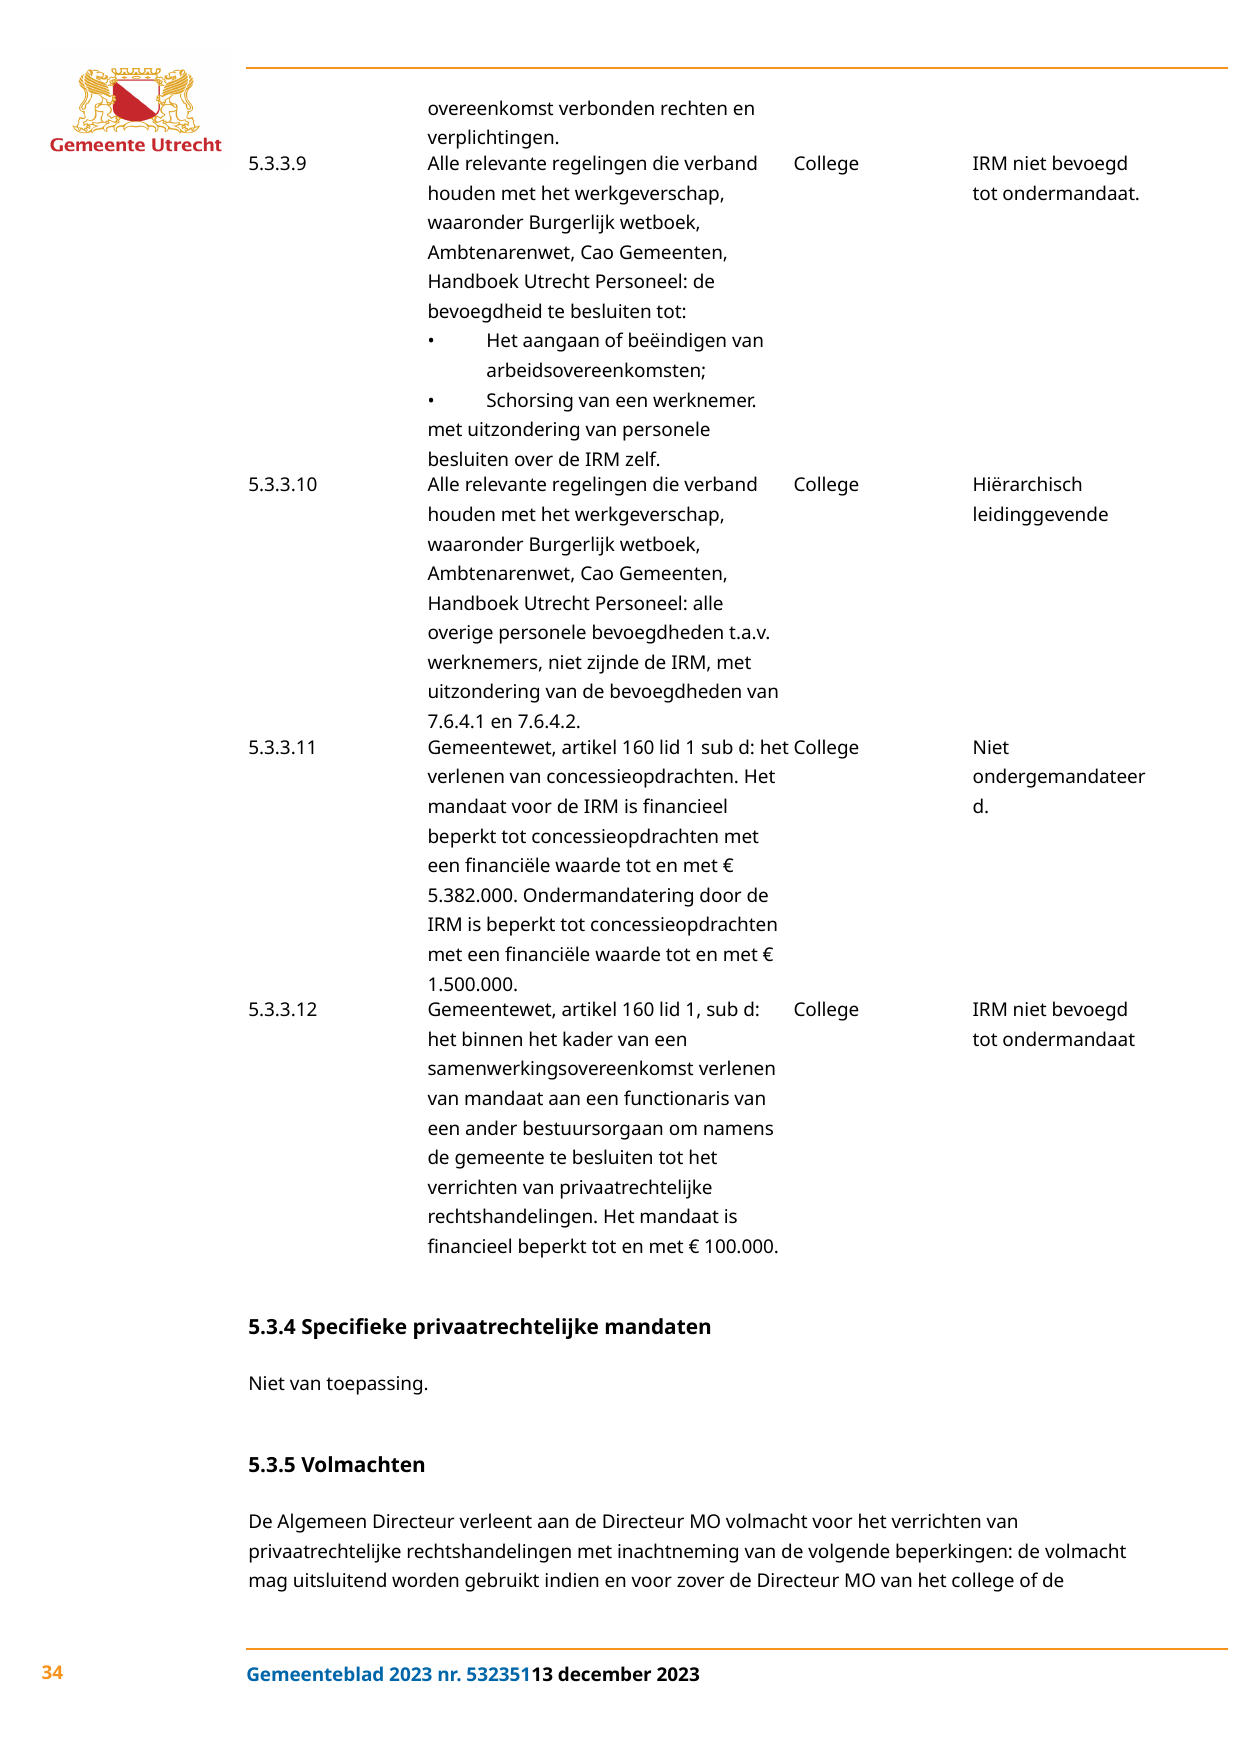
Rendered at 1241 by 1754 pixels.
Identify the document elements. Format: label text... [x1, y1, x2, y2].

text 5.3.4 Specifieke privaatrechtelijke mandaten [248, 1312, 1152, 1341]
table_cell Gemeentewet, artikel 160 lid 1, sub d: het binnen het kader van een samenwerkingsovereenkomst verlenen van mandaat aan een functionaris van een ander bestuursorgaan om namens de gemeente te besluiten tot het verrichten van privaatrechtelijke rechtshandelingen. Het mandaat is financieel beperkt tot en met € 100.000. [427, 996, 793, 1259]
table_cell Hiërarchisch leidinggevende [973, 472, 1152, 734]
table_cell Gemeentewet, artikel 160 lid 1 sub d: het verlenen van concessieopdrachten. Het mandaat voor de IRM is financieel beperkt tot concessieopdrachten met een financiële waarde tot en met € 5.382.000. Ondermandatering door de IRM is beperkt tot concessieopdrachten met een financiële waarde tot en met € 1.500.000. [427, 734, 793, 996]
text 5.3.5 Volmachten [248, 1451, 1152, 1479]
table_cell Alle relevante regelingen die verband houden met het werkgeverschap, waaronder Burgerlijk wetboek, Ambtenarenwet, Cao Gemeenten, Handboek Utrecht Personeel: de bevoegdheid te besluiten tot: Het aangaan of beëindigen van arbeidsovereenkomsten; Schorsing van een werknemer. met uitzondering van personele besluiten over de IRM zelf. [427, 150, 793, 472]
table_cell [793, 95, 972, 150]
table_cell 5.3.3.10 [248, 472, 427, 734]
table_cell IRM niet bevoegd tot ondermandaat. [973, 150, 1152, 472]
picture [41, 47, 231, 172]
table_cell Alle relevante regelingen die verband houden met het werkgeverschap, waaronder Burgerlijk wetboek, Ambtenarenwet, Cao Gemeenten, Handboek Utrecht Personeel: alle overige personele bevoegdheden t.a.v. werknemers, niet zijnde de IRM, met uitzondering van de bevoegdheden van 7.6.4.1 en 7.6.4.2. [427, 472, 793, 734]
table_cell overeenkomst verbonden rechten en verplichtingen. [427, 95, 793, 150]
table_cell 5.3.3.11 [248, 734, 427, 996]
table_cell College [793, 996, 972, 1259]
table_cell [973, 95, 1152, 150]
text Niet van toepassing. [248, 1371, 1152, 1396]
text De Algemeen Directeur verleent aan de Directeur MO volmacht voor het verrichten van privaatrechtelijke rechtshandelingen met inachtneming van de volgende beperkingen: de volmacht mag uitsluitend worden gebruikt indien en voor zover de Directeur MO van het college of de [248, 1508, 1152, 1593]
table_cell College [793, 472, 972, 734]
table_cell College [793, 734, 972, 996]
table_cell [248, 95, 427, 150]
table_cell College [793, 150, 972, 472]
table_cell 5.3.3.12 [248, 996, 427, 1259]
table_cell Niet ondergemandateerd. [973, 734, 1152, 996]
table_cell 5.3.3.9 [248, 150, 427, 472]
table_cell IRM niet bevoegd tot ondermandaat [973, 996, 1152, 1259]
